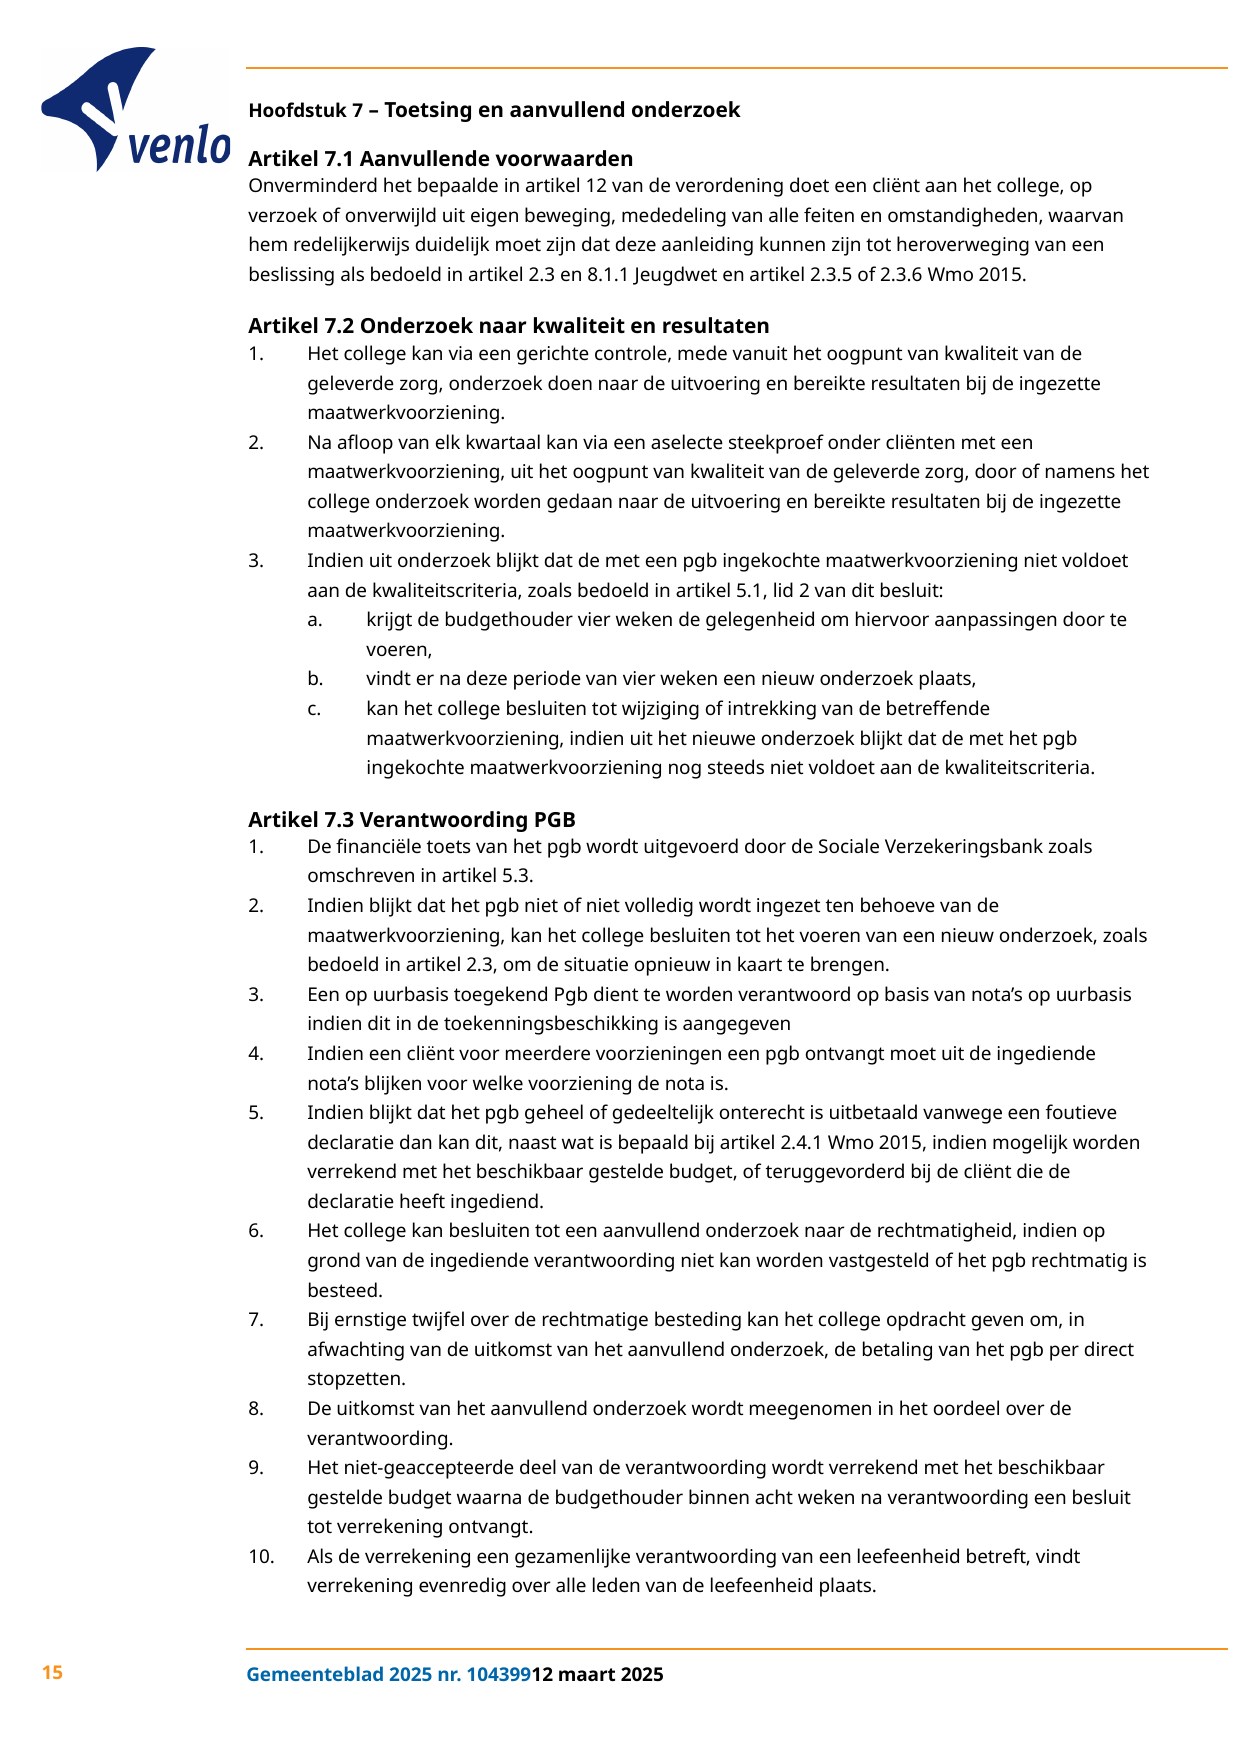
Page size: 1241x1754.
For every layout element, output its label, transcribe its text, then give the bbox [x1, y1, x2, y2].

picture [41, 47, 231, 172]
list kan het college besluiten tot wijziging of intrekking van de betreffende maatwerkvoorziening, indien uit het nieuwe onderzoek blijkt dat de met het pgb ingekochte maatwerkvoorziening nog steeds niet voldoet aan de kwaliteitscriteria. [307, 695, 1152, 780]
list krijgt de budgethouder vier weken de gelegenheid om hiervoor aanpassingen door te voeren, [307, 606, 1152, 662]
text Hoofdstuk 7 – Toetsing en aanvullend onderzoek [248, 95, 1152, 123]
list Als de verrekening een gezamenlijke verantwoording van een leefeenheid betreft, vindt verrekening evenredig over alle leden van de leefeenheid plaats. [248, 1543, 1152, 1598]
list Het college kan besluiten tot een aanvullend onderzoek naar de rechtmatigheid, indien op grond van de ingediende verantwoording niet kan worden vastgesteld of het pgb rechtmatig is besteed. [248, 1218, 1152, 1303]
list Indien blijkt dat het pgb niet of niet volledig wordt ingezet ten behoeve van de maatwerkvoorziening, kan het college besluiten tot het voeren van een nieuw onderzoek, zoals bedoeld in artikel 2.3, om de situatie opnieuw in kaart te brengen. [248, 892, 1152, 977]
text Onverminderd het bepaalde in artikel 12 van de verordening doet een cliënt aan het college, op verzoek of onverwijld uit eigen beweging, mededeling van alle feiten en omstandigheden, waarvan hem redelijkerwijs duidelijk moet zijn dat deze aanleiding kunnen zijn tot heroverweging van een beslissing als bedoeld in artikel 2.3 en 8.1.1 Jeugdwet en artikel 2.3.5 of 2.3.6 Wmo 2015. [248, 172, 1152, 287]
list De financiële toets van het pgb wordt uitgevoerd door de Sociale Verzekeringsbank zoals omschreven in artikel 5.3. [248, 833, 1152, 888]
text Artikel 7.2 Onderzoek naar kwaliteit en resultaten [248, 312, 1152, 340]
list Het college kan via een gerichte controle, mede vanuit het oogpunt van kwaliteit van de geleverde zorg, onderzoek doen naar de uitvoering en bereikte resultaten bij de ingezette maatwerkvoorziening. [248, 340, 1152, 425]
list Indien een cliënt voor meerdere voorzieningen een pgb ontvangt moet uit de ingediende nota’s blijken voor welke voorziening de nota is. [248, 1040, 1152, 1096]
list vindt er na deze periode van vier weken een nieuw onderzoek plaats, [307, 666, 1152, 691]
list Indien uit onderzoek blijkt dat de met een pgb ingekochte maatwerkvoorziening niet voldoet aan de kwaliteitscriteria, zoals bedoeld in artikel 5.1, lid 2 van dit besluit: [248, 547, 1152, 602]
list Het niet-geaccepteerde deel van de verantwoording wordt verrekend met het beschikbaar gestelde budget waarna de budgethouder binnen acht weken na verantwoording een besluit tot verrekening ontvangt. [248, 1454, 1152, 1539]
list Na afloop van elk kwartaal kan via een aselecte steekproef onder cliënten met een maatwerkvoorziening, uit het oogpunt van kwaliteit van de geleverde zorg, door of namens het college onderzoek worden gedaan naar de uitvoering en bereikte resultaten bij de ingezette maatwerkvoorziening. [248, 429, 1152, 543]
list Bij ernstige twijfel over de rechtmatige besteding kan het college opdracht geven om, in afwachting van de uitkomst van het aanvullend onderzoek, de betaling van het pgb per direct stopzetten. [248, 1306, 1152, 1391]
list Indien blijkt dat het pgb geheel of gedeeltelijk onterecht is uitbetaald vanwege een foutieve declaratie dan kan dit, naast wat is bepaald bij artikel 2.4.1 Wmo 2015, indien mogelijk worden verrekend met het beschikbaar gestelde budget, of teruggevorderd bij de cliënt die de declaratie heeft ingediend. [248, 1099, 1152, 1214]
text Artikel 7.3 Verantwoording PGB [248, 805, 1152, 833]
text Artikel 7.1 Aanvullende voorwaarden [248, 144, 1152, 172]
list De uitkomst van het aanvullend onderzoek wordt meegenomen in het oordeel over de verantwoording. [248, 1395, 1152, 1451]
list Een op uurbasis toegekend Pgb dient te worden verantwoord op basis van nota’s op uurbasis indien dit in de toekenningsbeschikking is aangegeven [248, 981, 1152, 1036]
